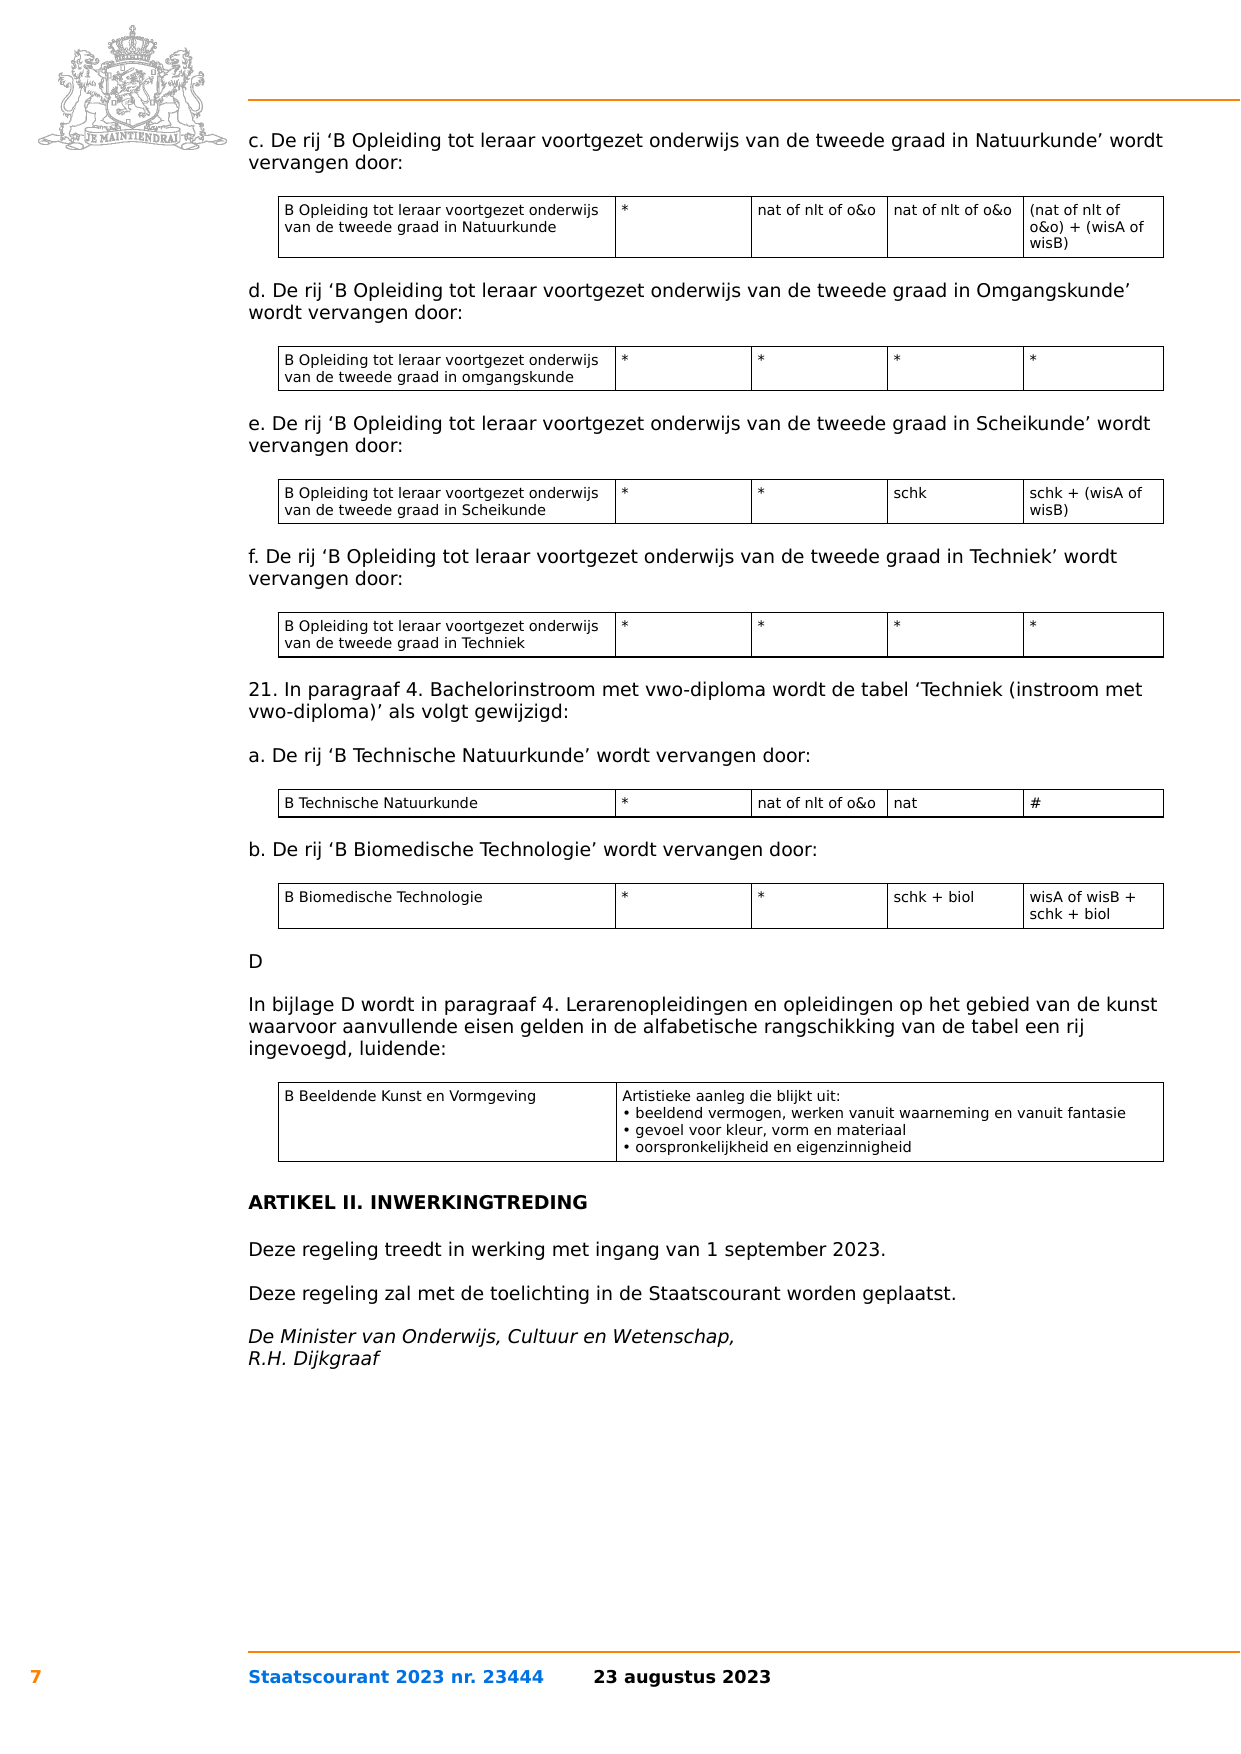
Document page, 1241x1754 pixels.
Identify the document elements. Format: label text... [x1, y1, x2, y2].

text a. De rij ‘B Technische Natuurkunde’ wordt vervangen door: [248, 745, 1163, 767]
text e. De rij ‘B Opleiding tot leraar voortgezet onderwijs van de tweede graad in Scheikunde’ wordt vervangen door: [248, 413, 1163, 457]
text D [248, 951, 1163, 972]
table_header Artistieke aanleg die blijkt uit: • beeldend vermogen, werken vanuit waarneming en vanuit fantasie • gevoel voor kleur, vorm en materiaal • oorspronkelijkheid en eigenzinnigheid [617, 1083, 1163, 1161]
table_header B Opleiding tot leraar voortgezet onderwijs van de tweede graad in Techniek [279, 613, 615, 656]
table_header schk + biol [888, 884, 1023, 928]
table_header nat [888, 790, 1023, 816]
table_header schk [888, 480, 1023, 523]
table_header * [888, 613, 1023, 656]
table_header B Opleiding tot leraar voortgezet onderwijs van de tweede graad in Scheikunde [279, 480, 615, 523]
table_header nat of nlt of o&o [752, 197, 887, 257]
text In bijlage D wordt in paragraaf 4. Lerarenopleidingen en opleidingen op het gebied van de kunst waarvoor aanvullende eisen gelden in de alfabetische rangschikking van de tabel een rij ingevoegd, luidende: [248, 994, 1163, 1060]
table_header * [616, 347, 751, 390]
table_header * [752, 480, 887, 523]
table_header * [616, 884, 751, 928]
table_header B Opleiding tot leraar voortgezet onderwijs van de tweede graad in omgangskunde [279, 347, 615, 390]
table_header * [752, 347, 887, 390]
table_header schk + (wisA of wisB) [1024, 480, 1163, 523]
table_header * [1024, 613, 1163, 656]
table_header (nat of nlt of o&o) + (wisA of wisB) [1024, 197, 1163, 257]
table_header * [616, 790, 751, 816]
text c. De rij ‘B Opleiding tot leraar voortgezet onderwijs van de tweede graad in Natuurkunde’ wordt vervangen door: [248, 130, 1163, 174]
table_header B Opleiding tot leraar voortgezet onderwijs van de tweede graad in Natuurkunde [279, 197, 615, 257]
table_header B Beeldende Kunst en Vormgeving [279, 1083, 616, 1161]
text De Minister van Onderwijs, Cultuur en Wetenschap, R.H. Dijkgraaf [248, 1326, 1163, 1370]
text Deze regeling zal met de toelichting in de Staatscourant worden geplaatst. [248, 1282, 1163, 1304]
picture [38, 25, 227, 150]
table_header wisA of wisB + schk + biol [1024, 884, 1163, 928]
table_header B Biomedische Technologie [279, 884, 615, 928]
text b. De rij ‘B Biomedische Technologie’ wordt vervangen door: [248, 839, 1163, 861]
subtitle ARTIKEL II. INWERKINGTREDING [248, 1192, 1163, 1213]
table_header # [1024, 790, 1163, 816]
table_header nat of nlt of o&o [888, 197, 1023, 257]
table_header * [616, 613, 751, 656]
text 21. In paragraaf 4. Bachelorinstroom met vwo-diploma wordt de tabel ‘Techniek (instroom met vwo-diploma)’ als volgt gewijzigd: [248, 679, 1163, 723]
text d. De rij ‘B Opleiding tot leraar voortgezet onderwijs van de tweede graad in Omgangskunde’ wordt vervangen door: [248, 280, 1163, 324]
table_header B Technische Natuurkunde [279, 790, 615, 816]
table_header * [752, 613, 887, 656]
text f. De rij ‘B Opleiding tot leraar voortgezet onderwijs van de tweede graad in Techniek’ wordt vervangen door: [248, 546, 1163, 590]
table_header * [616, 480, 751, 523]
text Deze regeling treedt in werking met ingang van 1 september 2023. [248, 1238, 1163, 1261]
table_header * [888, 347, 1023, 390]
table_header nat of nlt of o&o [752, 790, 887, 816]
table_header * [752, 884, 887, 928]
table_header * [1024, 347, 1163, 390]
table_header * [616, 197, 751, 257]
